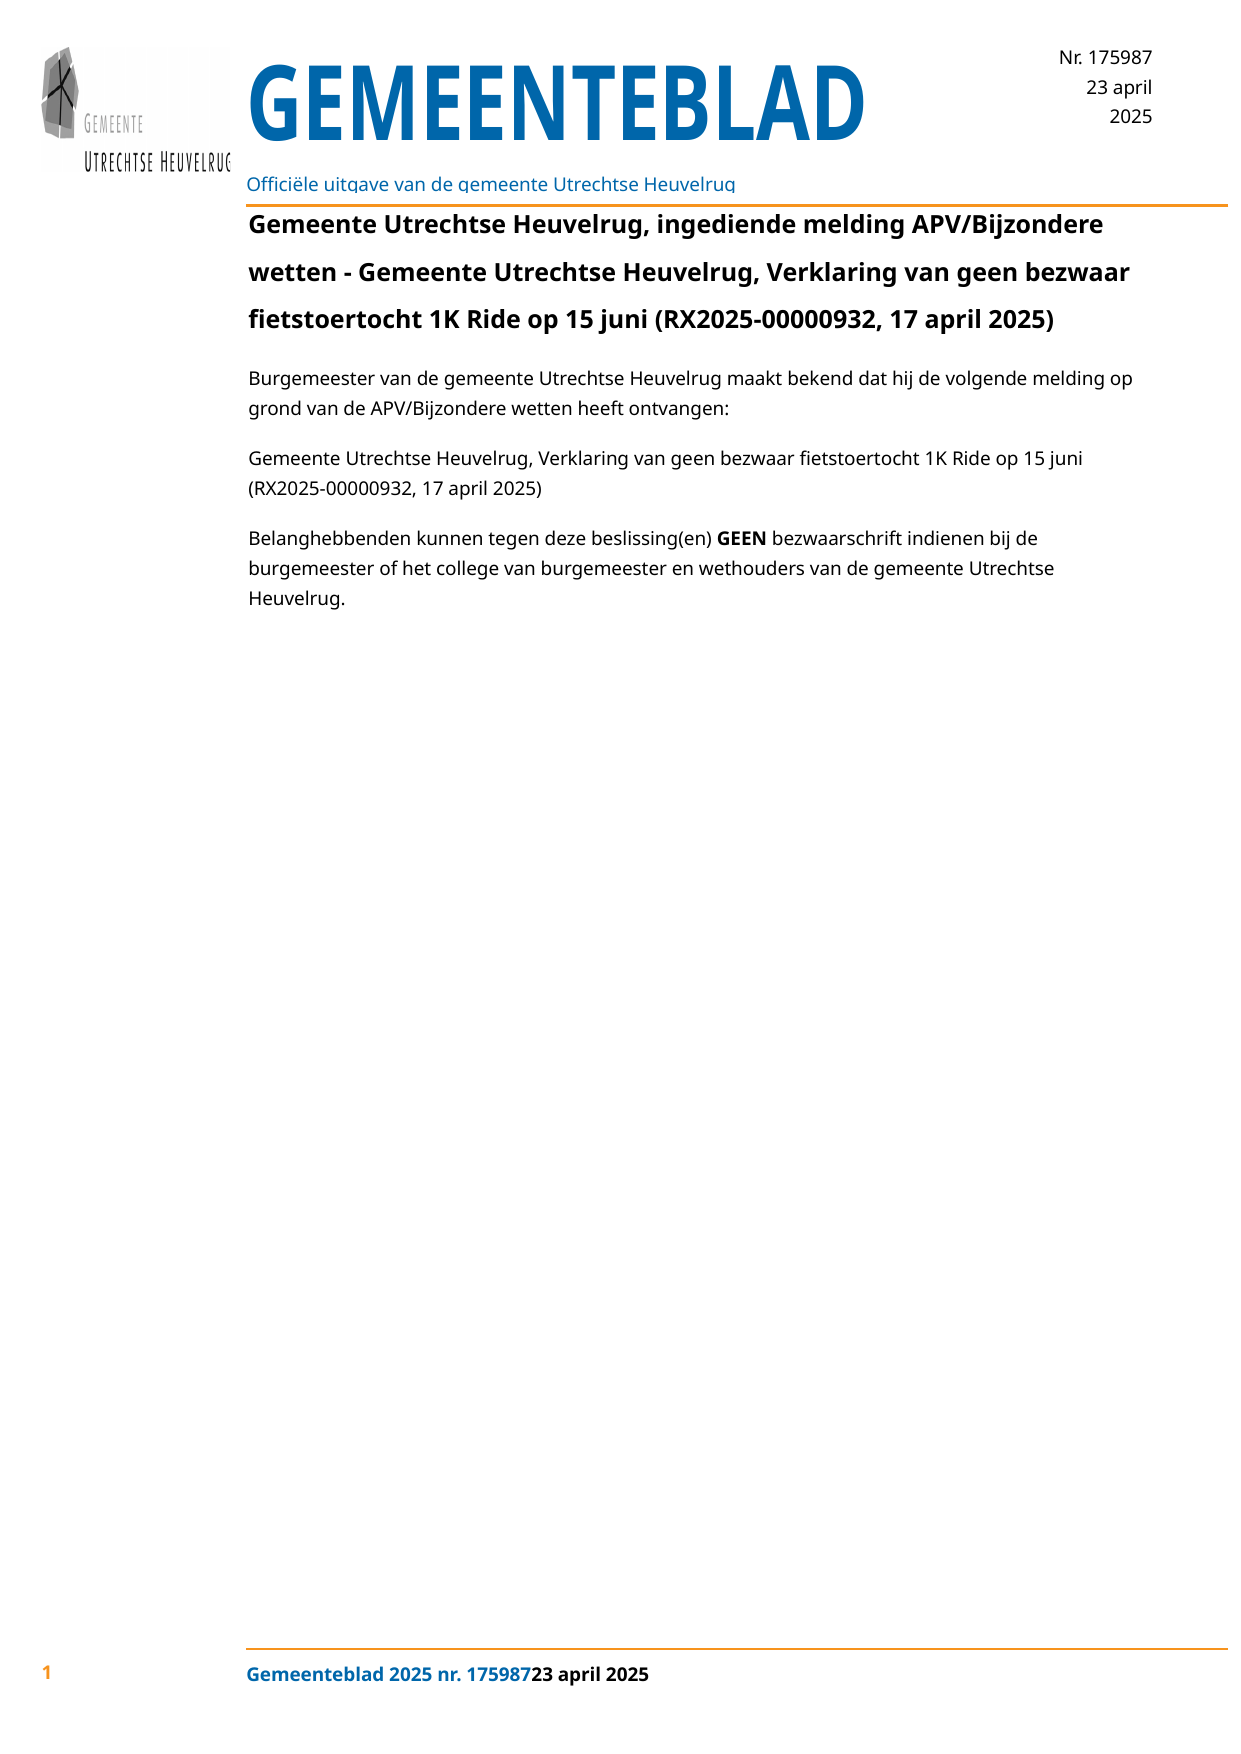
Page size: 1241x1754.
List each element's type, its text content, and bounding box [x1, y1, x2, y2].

text Gemeente Utrechtse Heuvelrug, Verklaring van geen bezwaar fietstoertocht 1K Ride op 15 juni (RX2025-00000932, 17 april 2025) [248, 446, 1152, 501]
picture [41, 47, 231, 172]
text Gemeente Utrechtse Heuvelrug, ingediende melding APV/Bijzondere wetten - Gemeente Utrechtse Heuvelrug, Verklaring van geen bezwaar fietstoertocht 1K Ride op 15 juni (RX2025-00000932, 17 april 2025) [248, 207, 1152, 336]
text Burgemeester van de gemeente Utrechtse Heuvelrug maakt bekend dat hij de volgende melding op grond van de APV/Bijzondere wetten heeft ontvangen: [248, 366, 1152, 421]
text Belanghebbenden kunnen tegen deze beslissing(en) GEEN bezwaarschrift indienen bij de burgemeester of het college van burgemeester en wethouders van de gemeente Utrechtse Heuvelrug. [248, 526, 1152, 610]
